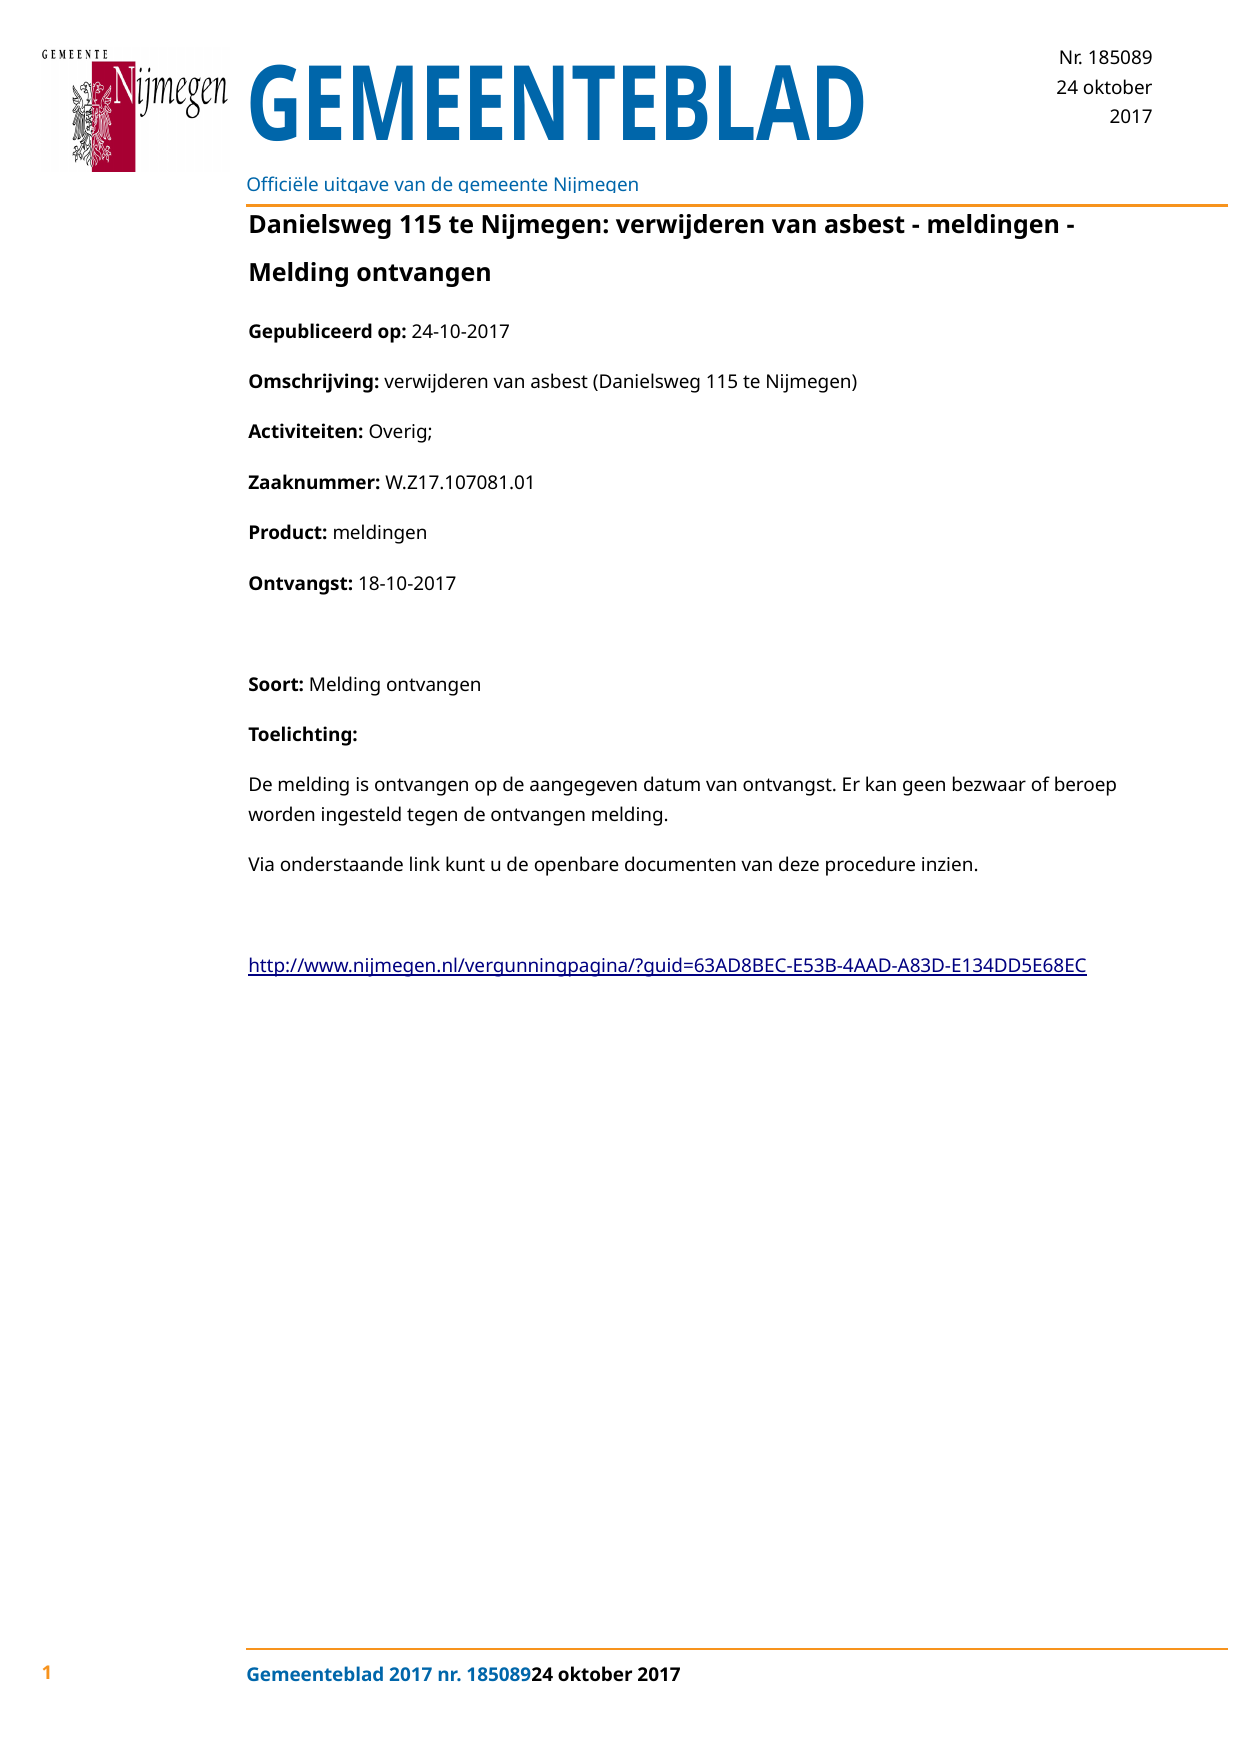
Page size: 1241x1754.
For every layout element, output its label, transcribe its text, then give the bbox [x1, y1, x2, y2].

text Ontvangst: 18-10-2017 [248, 570, 1152, 596]
picture [41, 47, 231, 172]
text Soort: Melding ontvangen [248, 671, 1152, 697]
text Product: meldingen [248, 519, 1152, 545]
text Activiteiten: Overig; [248, 419, 1152, 444]
text Via onderstaande link kunt u de openbare documenten van deze procedure inzien. [248, 852, 1152, 877]
text Danielsweg 115 te Nijmegen: verwijderen van asbest - meldingen - Melding ontvangen [248, 207, 1152, 288]
text Gepubliceerd op: 24-10-2017 [248, 318, 1152, 344]
text De melding is ontvangen op de aangegeven datum van ontvangst. Er kan geen bezwaar of beroep worden ingesteld tegen de ontvangen melding. [248, 772, 1152, 827]
text http://www.nijmegen.nl/vergunningpagina/?guid=63AD8BEC-E53B-4AAD-A83D-E134DD5E68EC [248, 952, 1152, 978]
text Zaaknummer: W.Z17.107081.01 [248, 469, 1152, 495]
text Toelichting: [248, 721, 1152, 747]
text Omschrijving: verwijderen van asbest (Danielsweg 115 te Nijmegen) [248, 368, 1152, 394]
